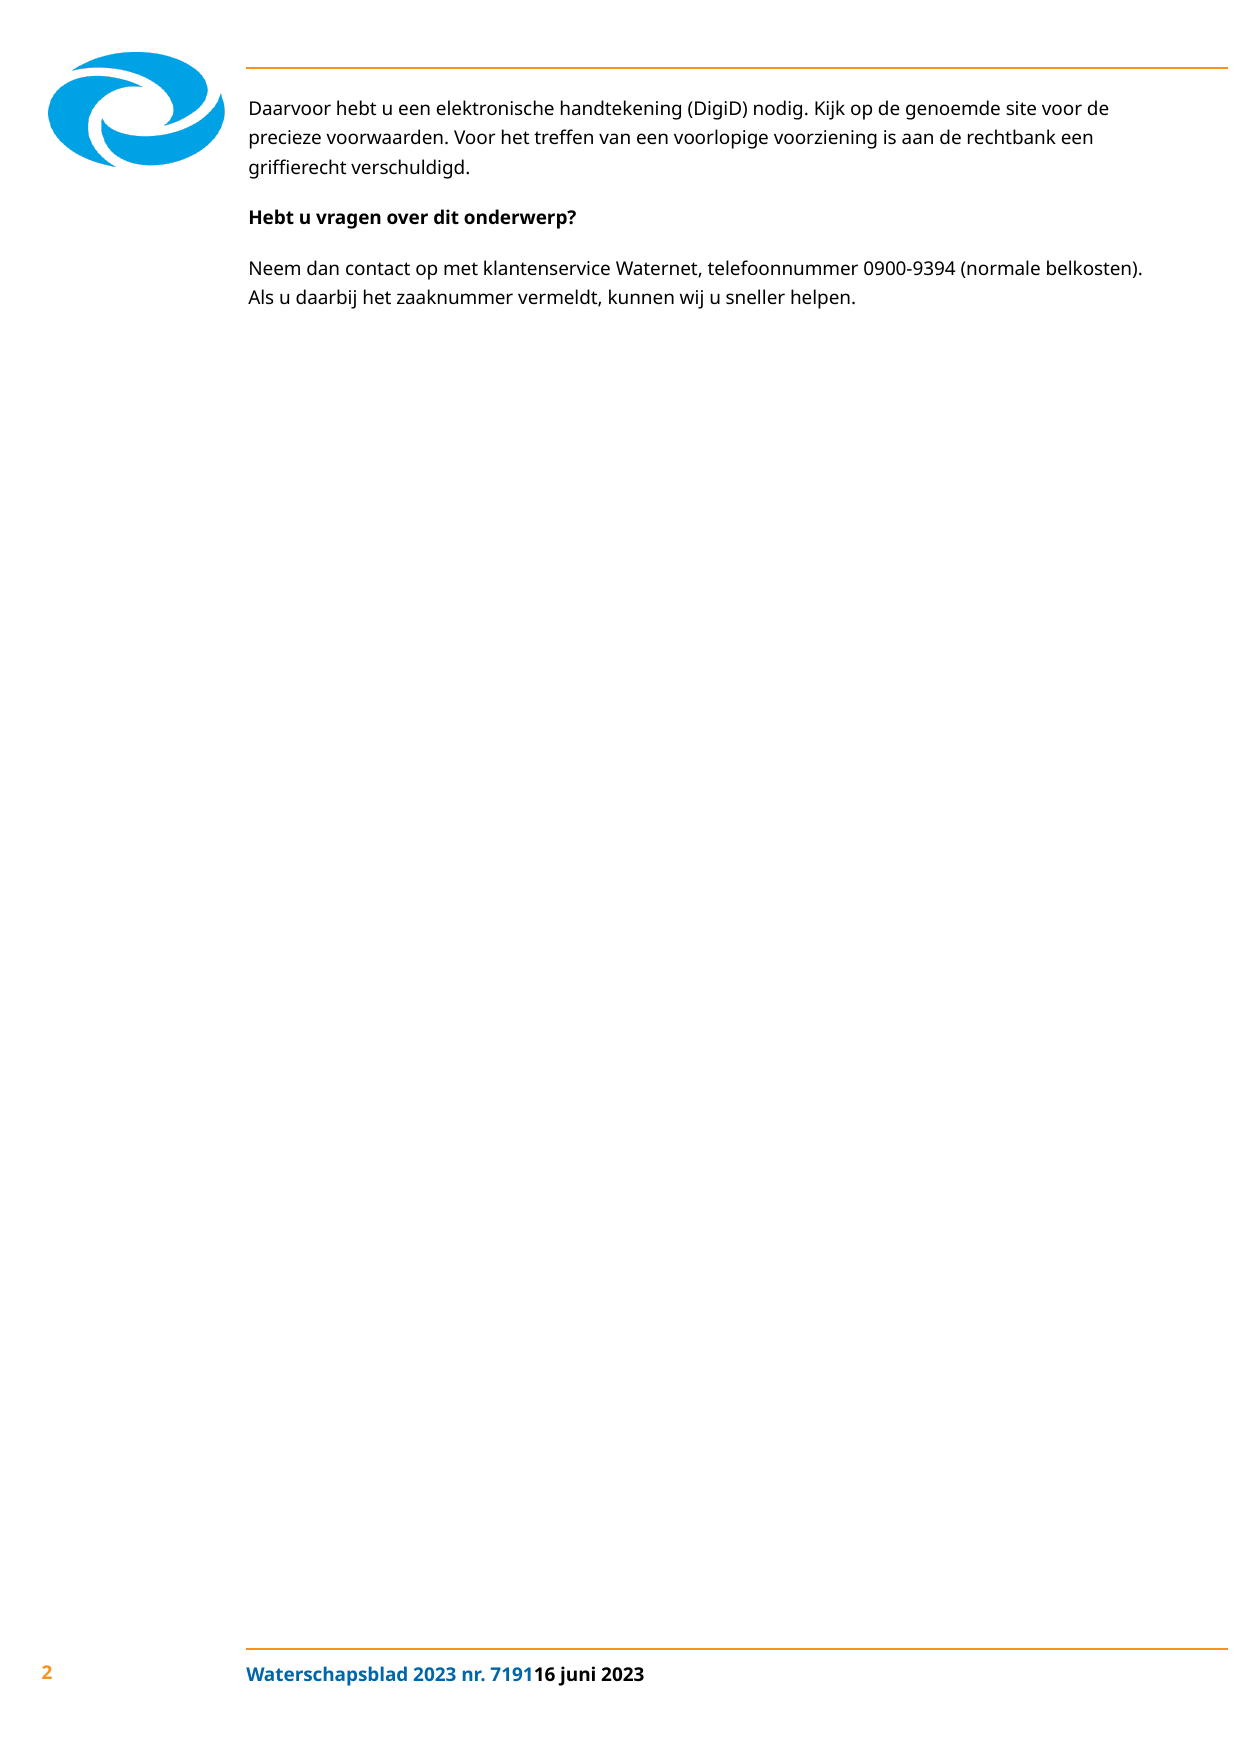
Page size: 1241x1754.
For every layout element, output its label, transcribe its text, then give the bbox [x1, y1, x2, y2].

text Neem dan contact op met klantenservice Waternet, telefoonnummer 0900-9394 (normale belkosten). Als u daarbij het zaaknummer vermeldt, kunnen wij u sneller helpen. [248, 255, 1152, 310]
text Daarvoor hebt u een elektronische handtekening (DigiD) nodig. Kijk op de genoemde site voor de precieze voorwaarden. Voor het treffen van een voorlopige voorziening is aan de rechtbank een griffierecht verschuldigd. [248, 95, 1152, 180]
text Hebt u vragen over dit onderwerp? [248, 204, 1152, 230]
picture [41, 47, 231, 172]
